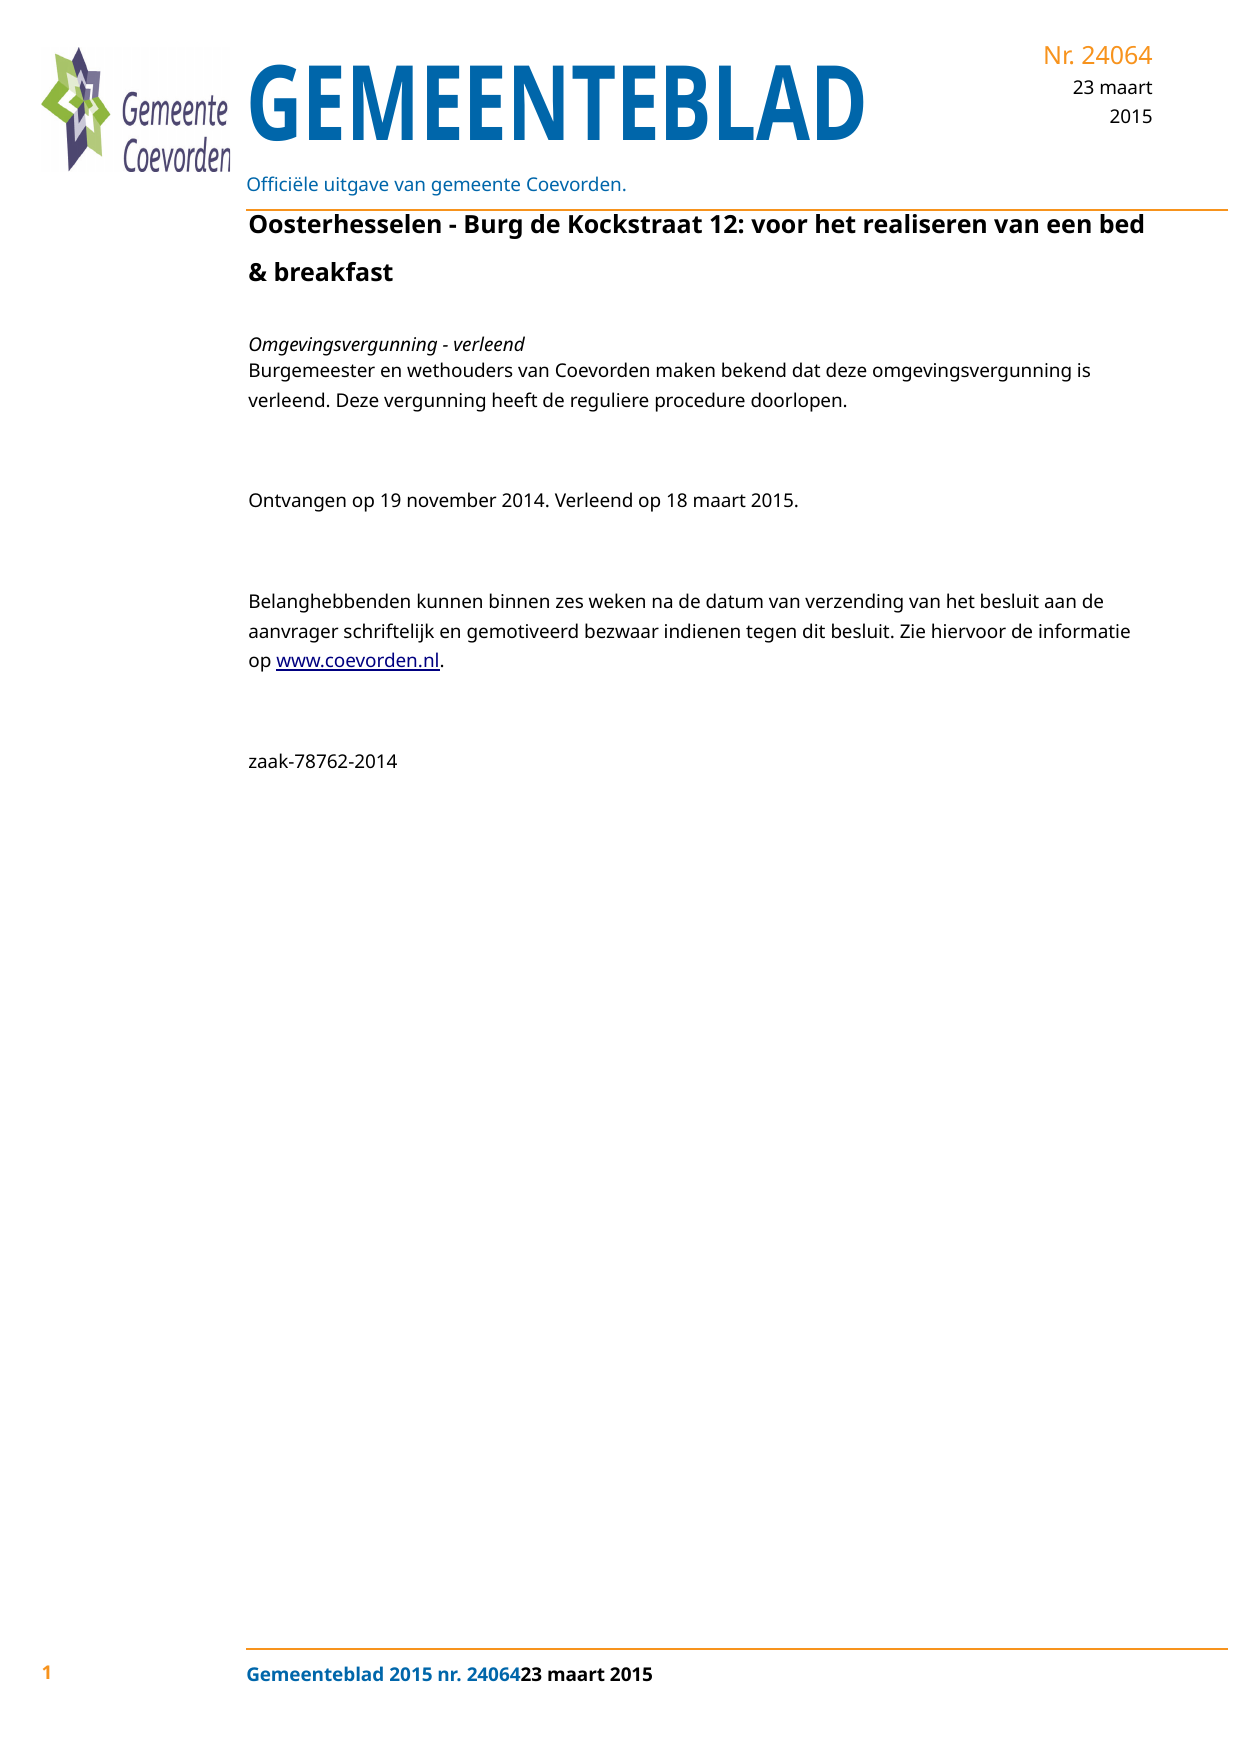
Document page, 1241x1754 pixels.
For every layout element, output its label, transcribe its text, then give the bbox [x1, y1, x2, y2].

picture [41, 47, 231, 172]
text Omgevingsvergunning - verleend [248, 331, 1152, 357]
text zaak-78762-2014 [248, 748, 1152, 774]
text Ontvangen op 19 november 2014. Verleend op 18 maart 2015. [248, 488, 1152, 513]
text Oosterhesselen - Burg de Kockstraat 12: voor het realiseren van een bed & breakfast [248, 211, 1152, 288]
text Burgemeester en wethouders van Coevorden maken bekend dat deze omgevingsvergunning is verleend. Deze vergunning heeft de reguliere procedure doorlopen. [248, 357, 1152, 412]
text Belanghebbenden kunnen binnen zes weken na de datum van verzending van het besluit aan de aanvrager schriftelijk en gemotiveerd bezwaar indienen tegen dit besluit. Zie hiervoor de informatie op www.coevorden.nl. [248, 588, 1152, 673]
